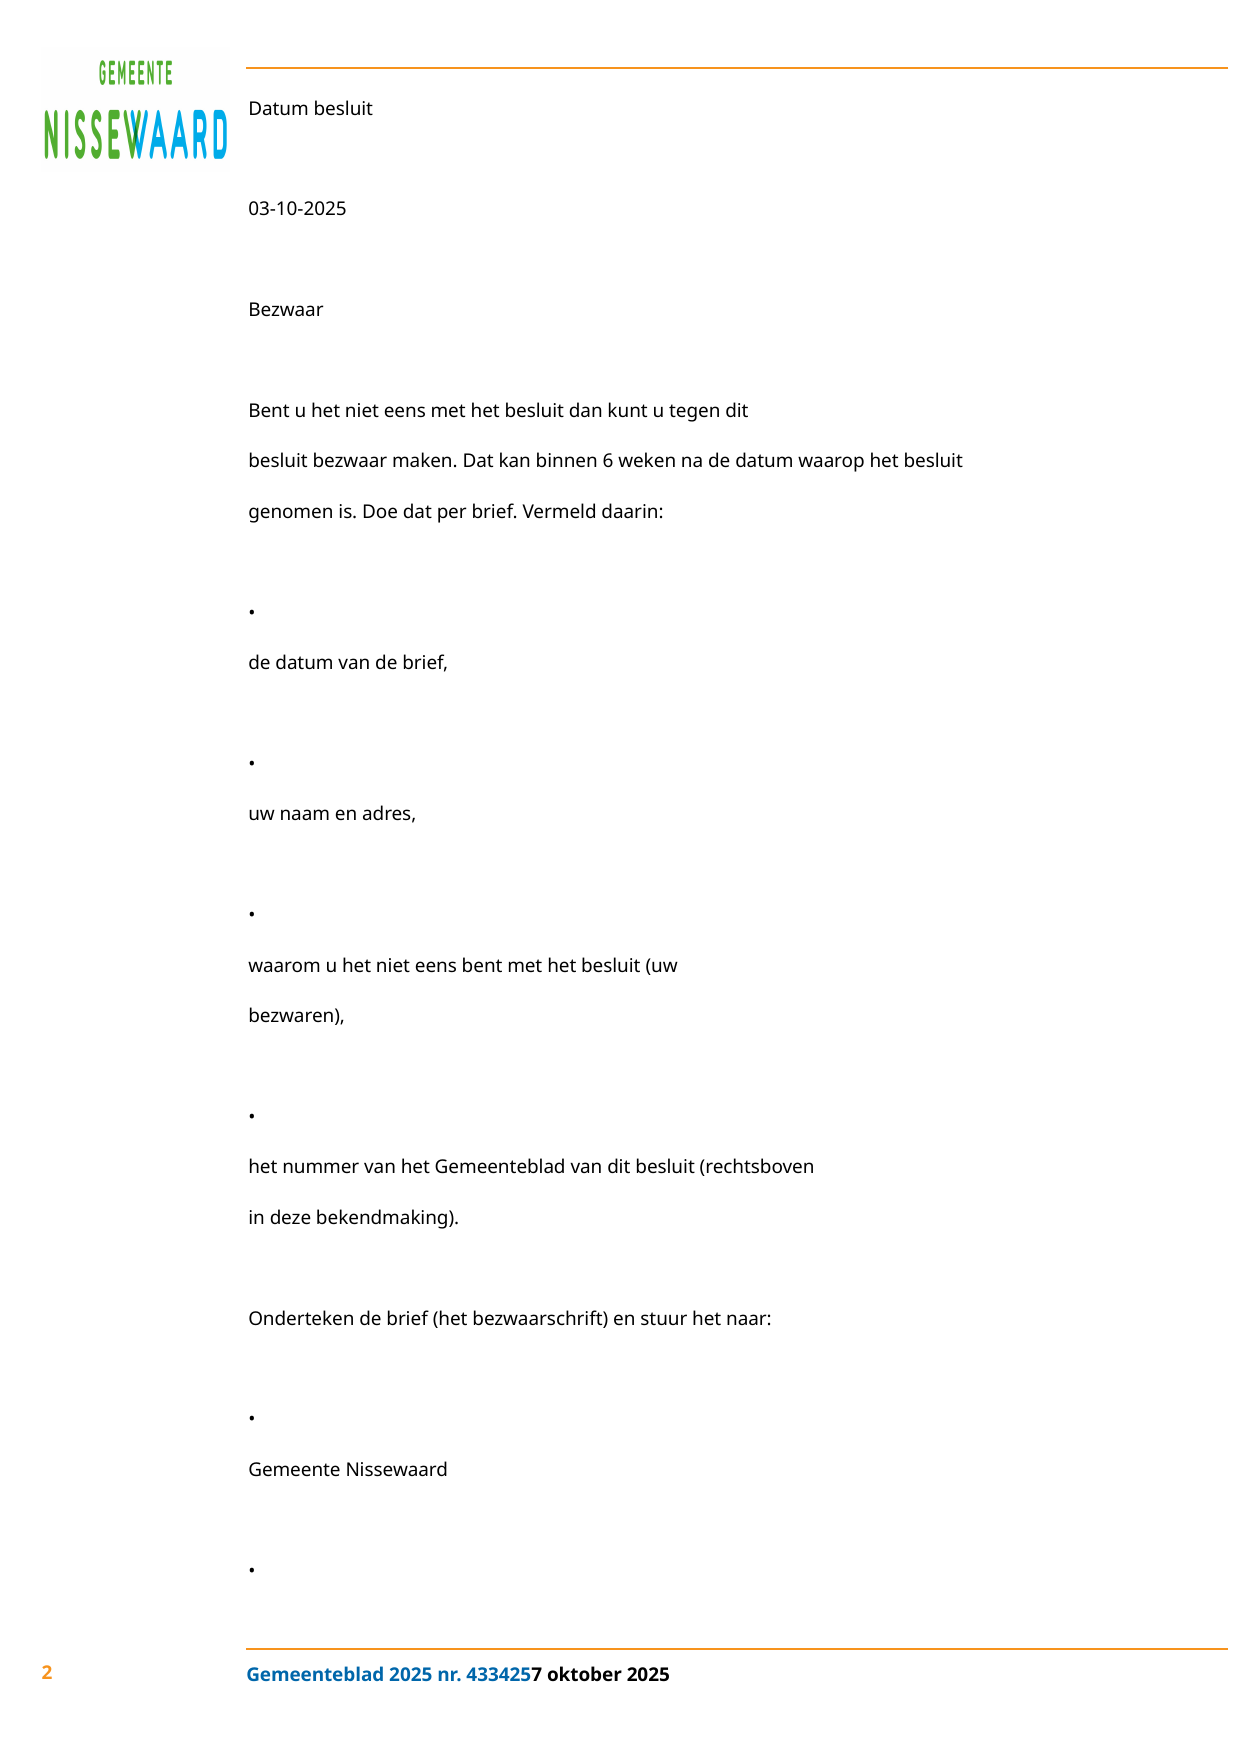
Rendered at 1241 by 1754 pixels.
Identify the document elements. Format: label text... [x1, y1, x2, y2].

text bezwaren), [248, 1002, 1152, 1028]
text het nummer van het Gemeenteblad van dit besluit (rechtsboven [248, 1153, 1152, 1179]
text Gemeente Nissewaard [248, 1456, 1152, 1482]
text • [248, 750, 1152, 776]
text Bent u het niet eens met het besluit dan kunt u tegen dit [248, 397, 1152, 423]
text de datum van de brief, [248, 649, 1152, 675]
text Datum besluit [248, 95, 1152, 121]
text in deze bekendmaking). [248, 1204, 1152, 1230]
text 03-10-2025 [248, 196, 1152, 221]
text • [248, 599, 1152, 625]
text • [248, 1557, 1152, 1583]
text waarom u het niet eens bent met het besluit (uw [248, 952, 1152, 978]
text besluit bezwaar maken. Dat kan binnen 6 weken na de datum waarop het besluit [248, 448, 1152, 473]
text Onderteken de brief (het bezwaarschrift) en stuur het naar: [248, 1305, 1152, 1331]
text Bezwaar [248, 296, 1152, 322]
text uw naam en adres, [248, 801, 1152, 826]
picture [41, 47, 231, 172]
text • [248, 1406, 1152, 1431]
text • [248, 901, 1152, 927]
text genomen is. Doe dat per brief. Vermeld daarin: [248, 498, 1152, 524]
text • [248, 1103, 1152, 1129]
